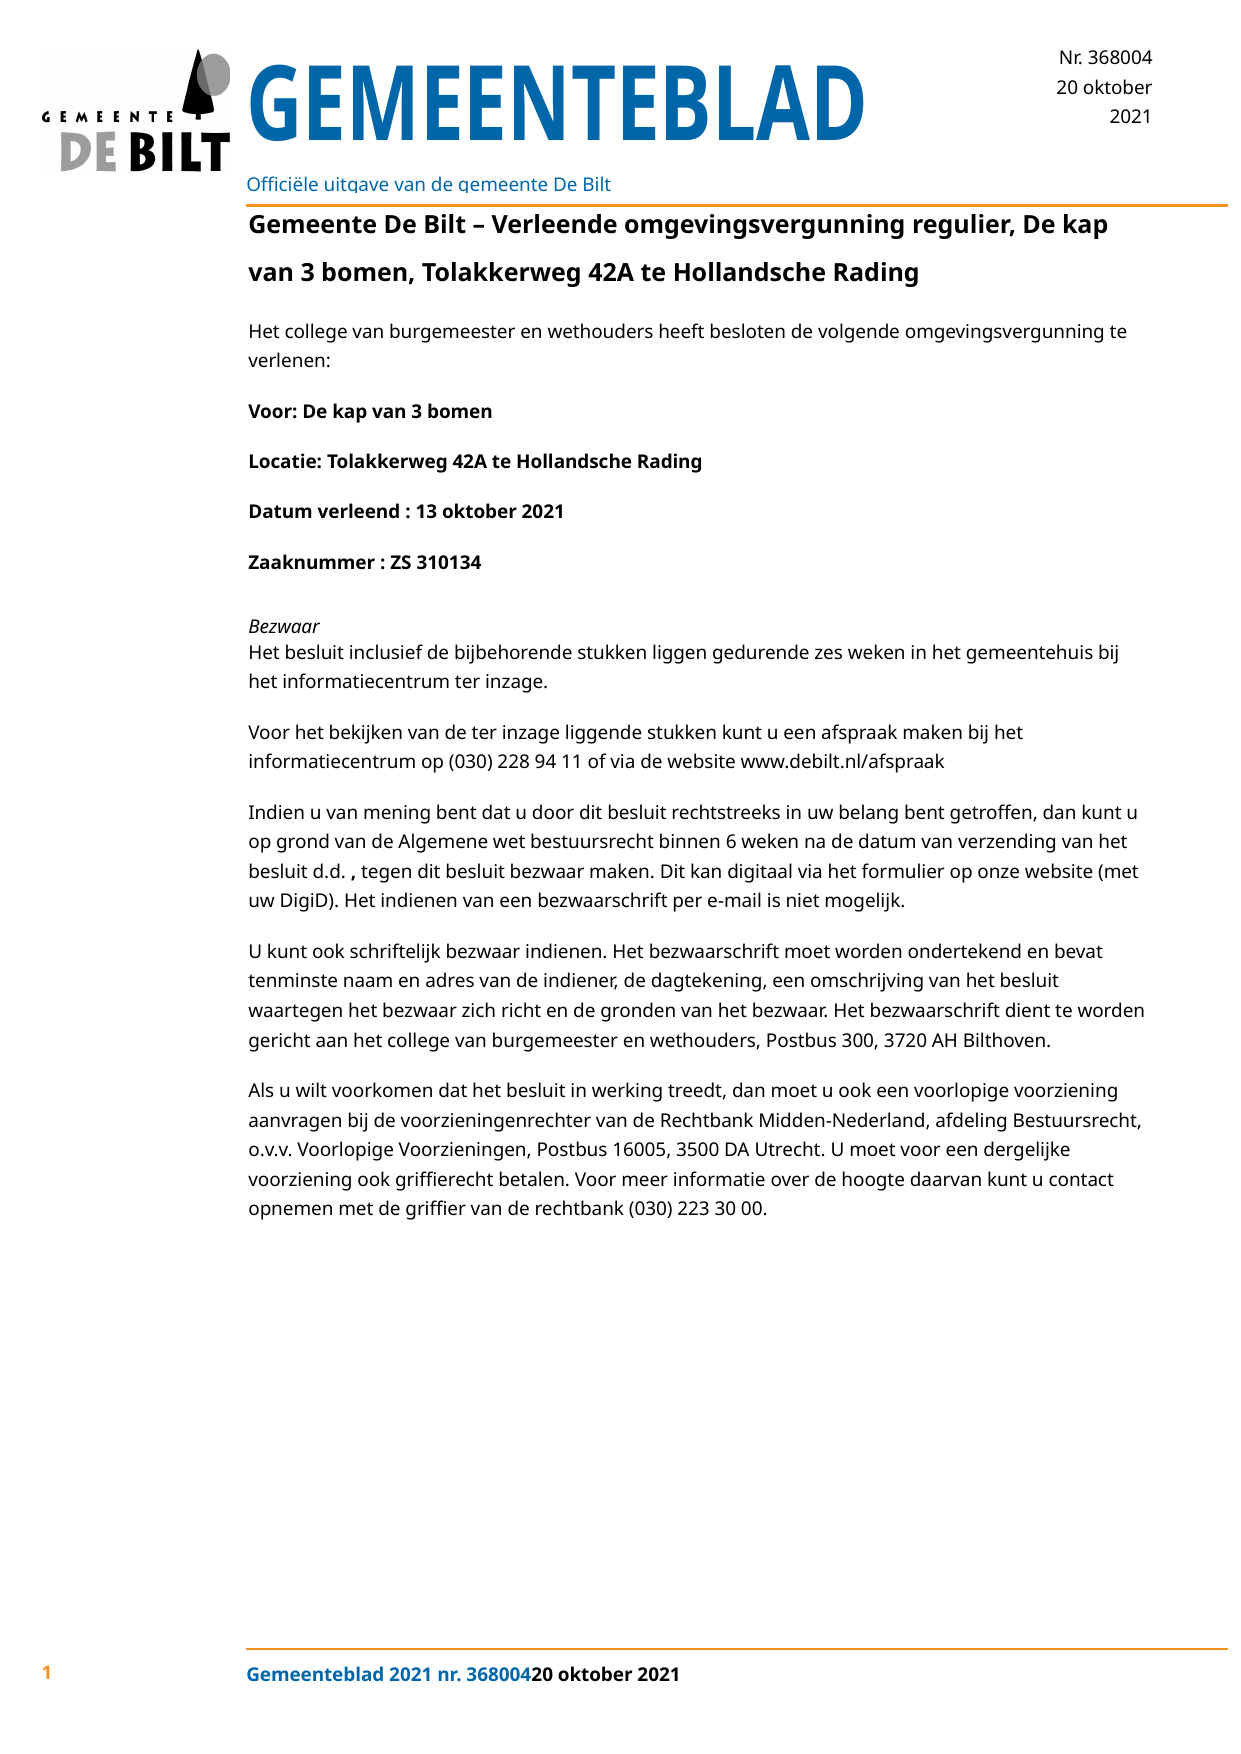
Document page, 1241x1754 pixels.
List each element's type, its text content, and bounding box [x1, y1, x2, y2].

text Gemeente De Bilt – Verleende omgevingsvergunning regulier, De kap van 3 bomen, Tolakkerweg 42A te Hollandsche Rading [248, 207, 1152, 288]
text U kunt ook schriftelijk bezwaar indienen. Het bezwaarschrift moet worden ondertekend en bevat tenminste naam en adres van de indiener, de dagtekening, een omschrijving van het besluit waartegen het bezwaar zich richt en de gronden van het bezwaar. Het bezwaarschrift dient te worden gericht aan het college van burgemeester en wethouders, Postbus 300, 3720 AH Bilthoven. [248, 938, 1152, 1052]
text Het college van burgemeester en wethouders heeft besloten de volgende omgevingsvergunning te verlenen: [248, 318, 1152, 373]
text Voor het bekijken van de ter inzage liggende stukken kunt u een afspraak maken bij het informatiecentrum op (030) 228 94 11 of via de website www.debilt.nl/afspraak [248, 719, 1152, 774]
text Datum verleend : 13 oktober 2021 [248, 499, 1152, 524]
text Indien u van mening bent dat u door dit besluit rechtstreeks in uw belang bent getroffen, dan kunt u op grond van de Algemene wet bestuursrecht binnen 6 weken na de datum van verzending van het besluit d.d. , tegen dit besluit bezwaar maken. Dit kan digitaal via het formulier op onze website (met uw DigiD). Het indienen van een bezwaarschrift per e-mail is niet mogelijk. [248, 799, 1152, 913]
text Het besluit inclusief de bijbehorende stukken liggen gedurende zes weken in het gemeentehuis bij het informatiecentrum ter inzage. [248, 639, 1152, 694]
picture [41, 47, 231, 172]
text Locatie: Tolakkerweg 42A te Hollandsche Rading [248, 448, 1152, 474]
text Bezwaar [248, 613, 1152, 639]
text Als u wilt voorkomen dat het besluit in werking treedt, dan moet u ook een voorlopige voorziening aanvragen bij de voorzieningenrechter van de Rechtbank Midden-Nederland, afdeling Bestuursrecht, o.v.v. Voorlopige Voorzieningen, Postbus 16005, 3500 DA Utrecht. U moet voor een dergelijke voorziening ook griffierecht betalen. Voor meer informatie over de hoogte daarvan kunt u contact opnemen met de griffier van de rechtbank (030) 223 30 00. [248, 1077, 1152, 1221]
text Voor: De kap van 3 bomen [248, 398, 1152, 424]
text Zaaknummer : ZS 310134 [248, 549, 1152, 575]
